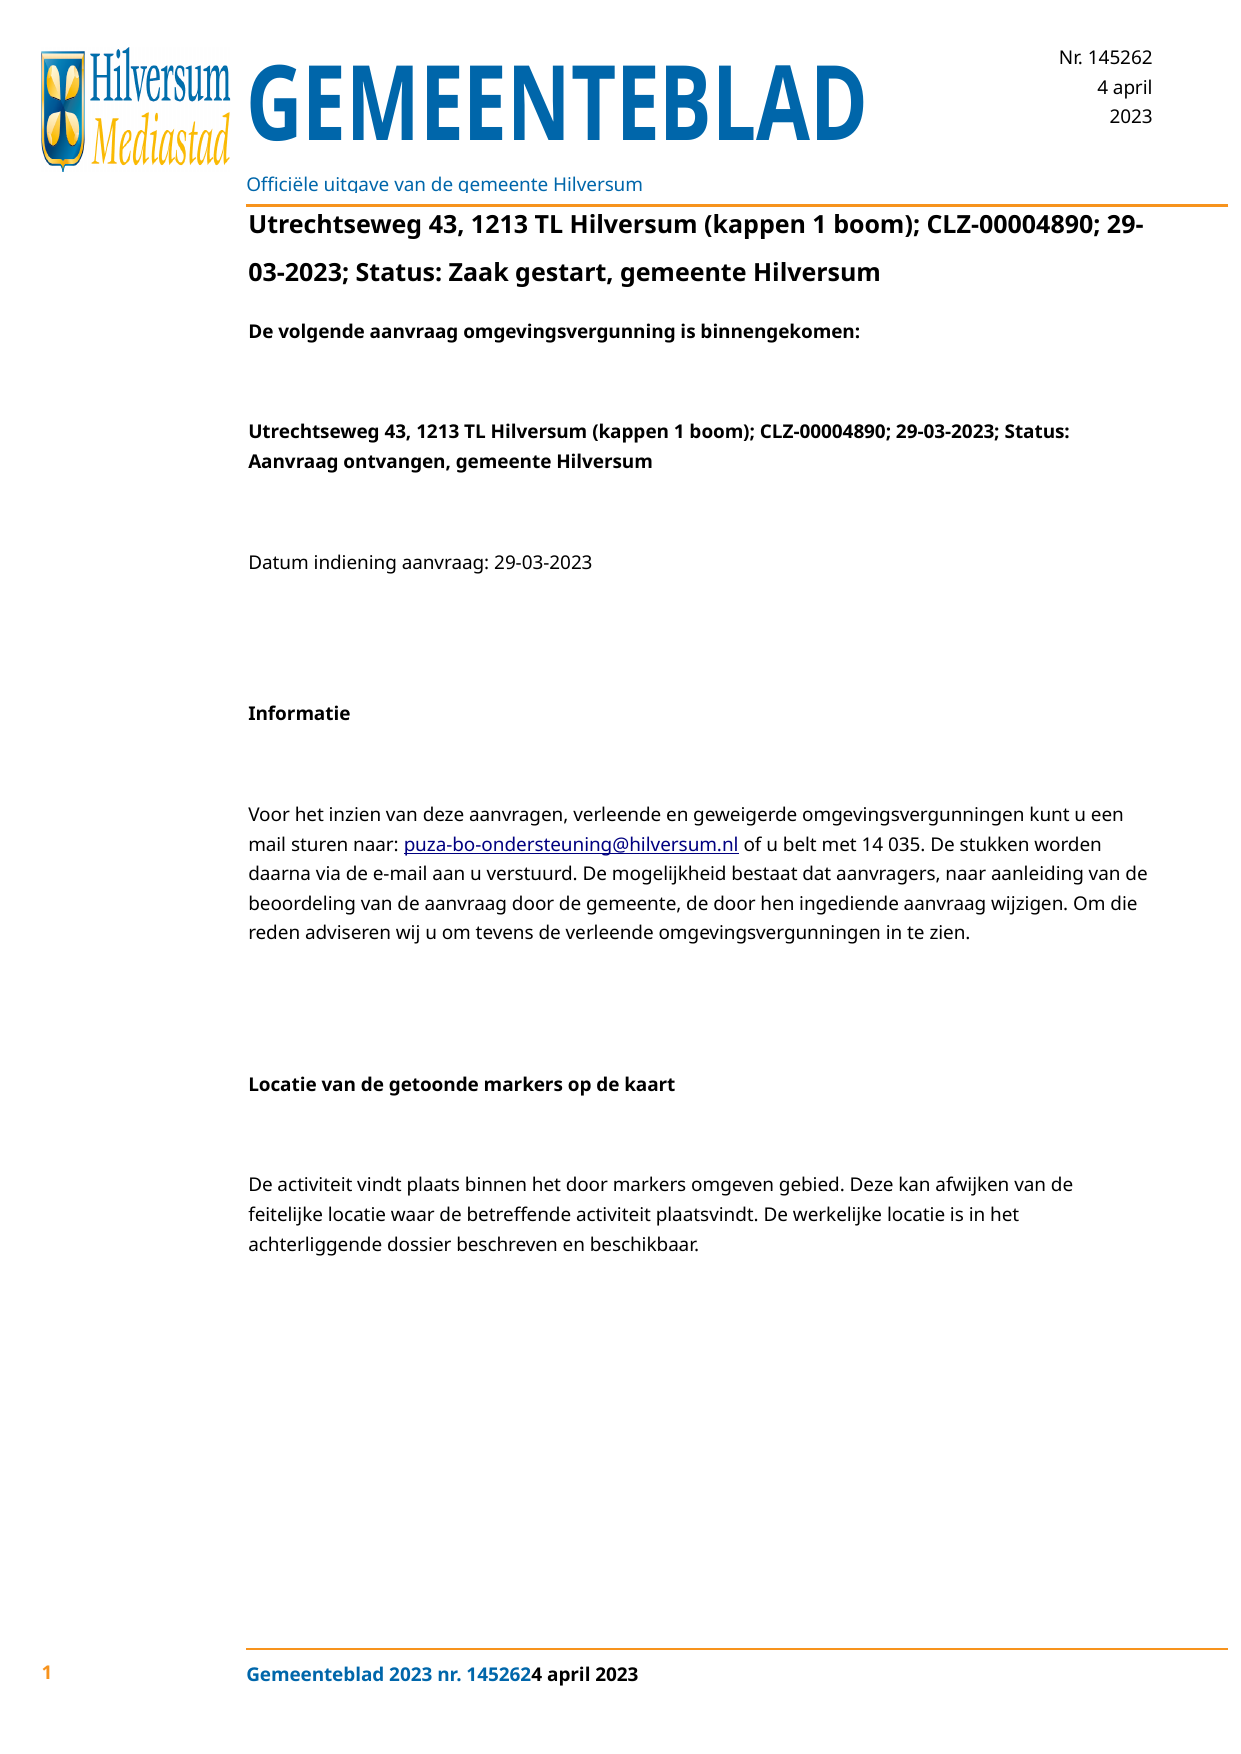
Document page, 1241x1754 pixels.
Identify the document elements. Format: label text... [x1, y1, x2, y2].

picture [41, 47, 231, 172]
text Locatie van de getoonde markers op de kaart [248, 1071, 1152, 1097]
text Voor het inzien van deze aanvragen, verleende en geweigerde omgevingsvergunningen kunt u een mail sturen naar: puza-bo-ondersteuning@hilversum.nl of u belt met 14 035. De stukken worden daarna via de e-mail aan u verstuurd. De mogelijkheid bestaat dat aanvragers, naar aanleiding van de beoordeling van de aanvraag door de gemeente, de door hen ingediende aanvraag wijzigen. Om die reden adviseren wij u om tevens de verleende omgevingsvergunningen in te zien. [248, 801, 1152, 945]
text De volgende aanvraag omgevingsvergunning is binnengekomen: [248, 318, 1152, 344]
text Informatie [248, 700, 1152, 726]
text Utrechtseweg 43, 1213 TL Hilversum (kappen 1 boom); CLZ-00004890; 29-03-2023; Status: Aanvraag ontvangen, gemeente Hilversum [248, 419, 1152, 474]
text Datum indiening aanvraag: 29-03-2023 [248, 549, 1152, 575]
text Utrechtseweg 43, 1213 TL Hilversum (kappen 1 boom); CLZ-00004890; 29-03-2023; Status: Zaak gestart, gemeente Hilversum [248, 207, 1152, 288]
text De activiteit vindt plaats binnen het door markers omgeven gebied. Deze kan afwijken van de feitelijke locatie waar de betreffende activiteit plaatsvindt. De werkelijke locatie is in het achterliggende dossier beschreven en beschikbaar. [248, 1172, 1152, 1257]
